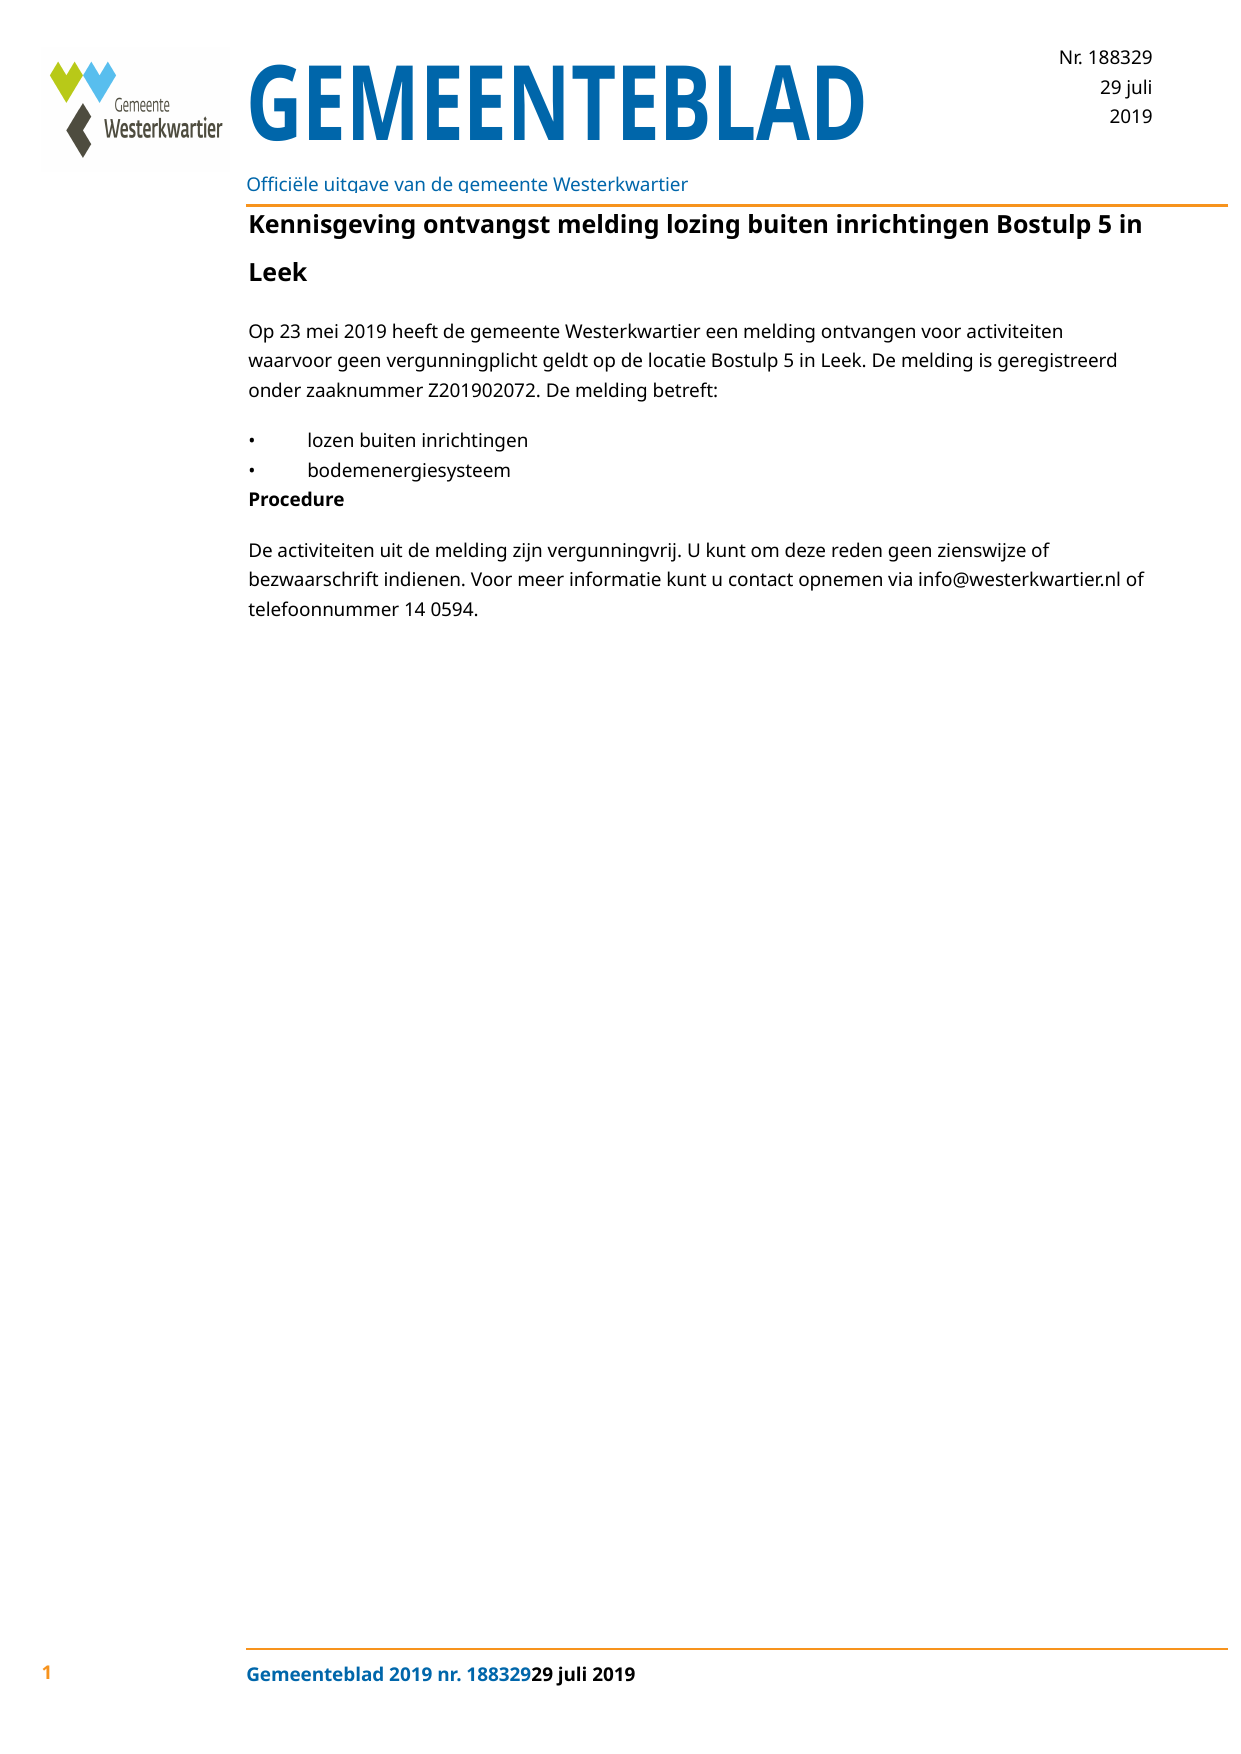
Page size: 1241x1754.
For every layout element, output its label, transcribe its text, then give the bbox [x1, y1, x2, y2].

list lozen buiten inrichtingen [248, 427, 1152, 453]
text Op 23 mei 2019 heeft de gemeente Westerkwartier een melding ontvangen voor activiteiten waarvoor geen vergunningplicht geldt op de locatie Bostulp 5 in Leek. De melding is geregistreerd onder zaaknummer Z201902072. De melding betreft: [248, 318, 1152, 403]
list bodemenergiesysteem [248, 457, 1152, 483]
picture [41, 47, 231, 172]
text Kennisgeving ontvangst melding lozing buiten inrichtingen Bostulp 5 in Leek [248, 207, 1152, 288]
text De activiteiten uit de melding zijn vergunningvrij. U kunt om deze reden geen zienswijze of bezwaarschrift indienen. Voor meer informatie kunt u contact opnemen via info@westerkwartier.nl of telefoonnummer 14 0594. [248, 537, 1152, 622]
text Procedure [248, 487, 1152, 512]
